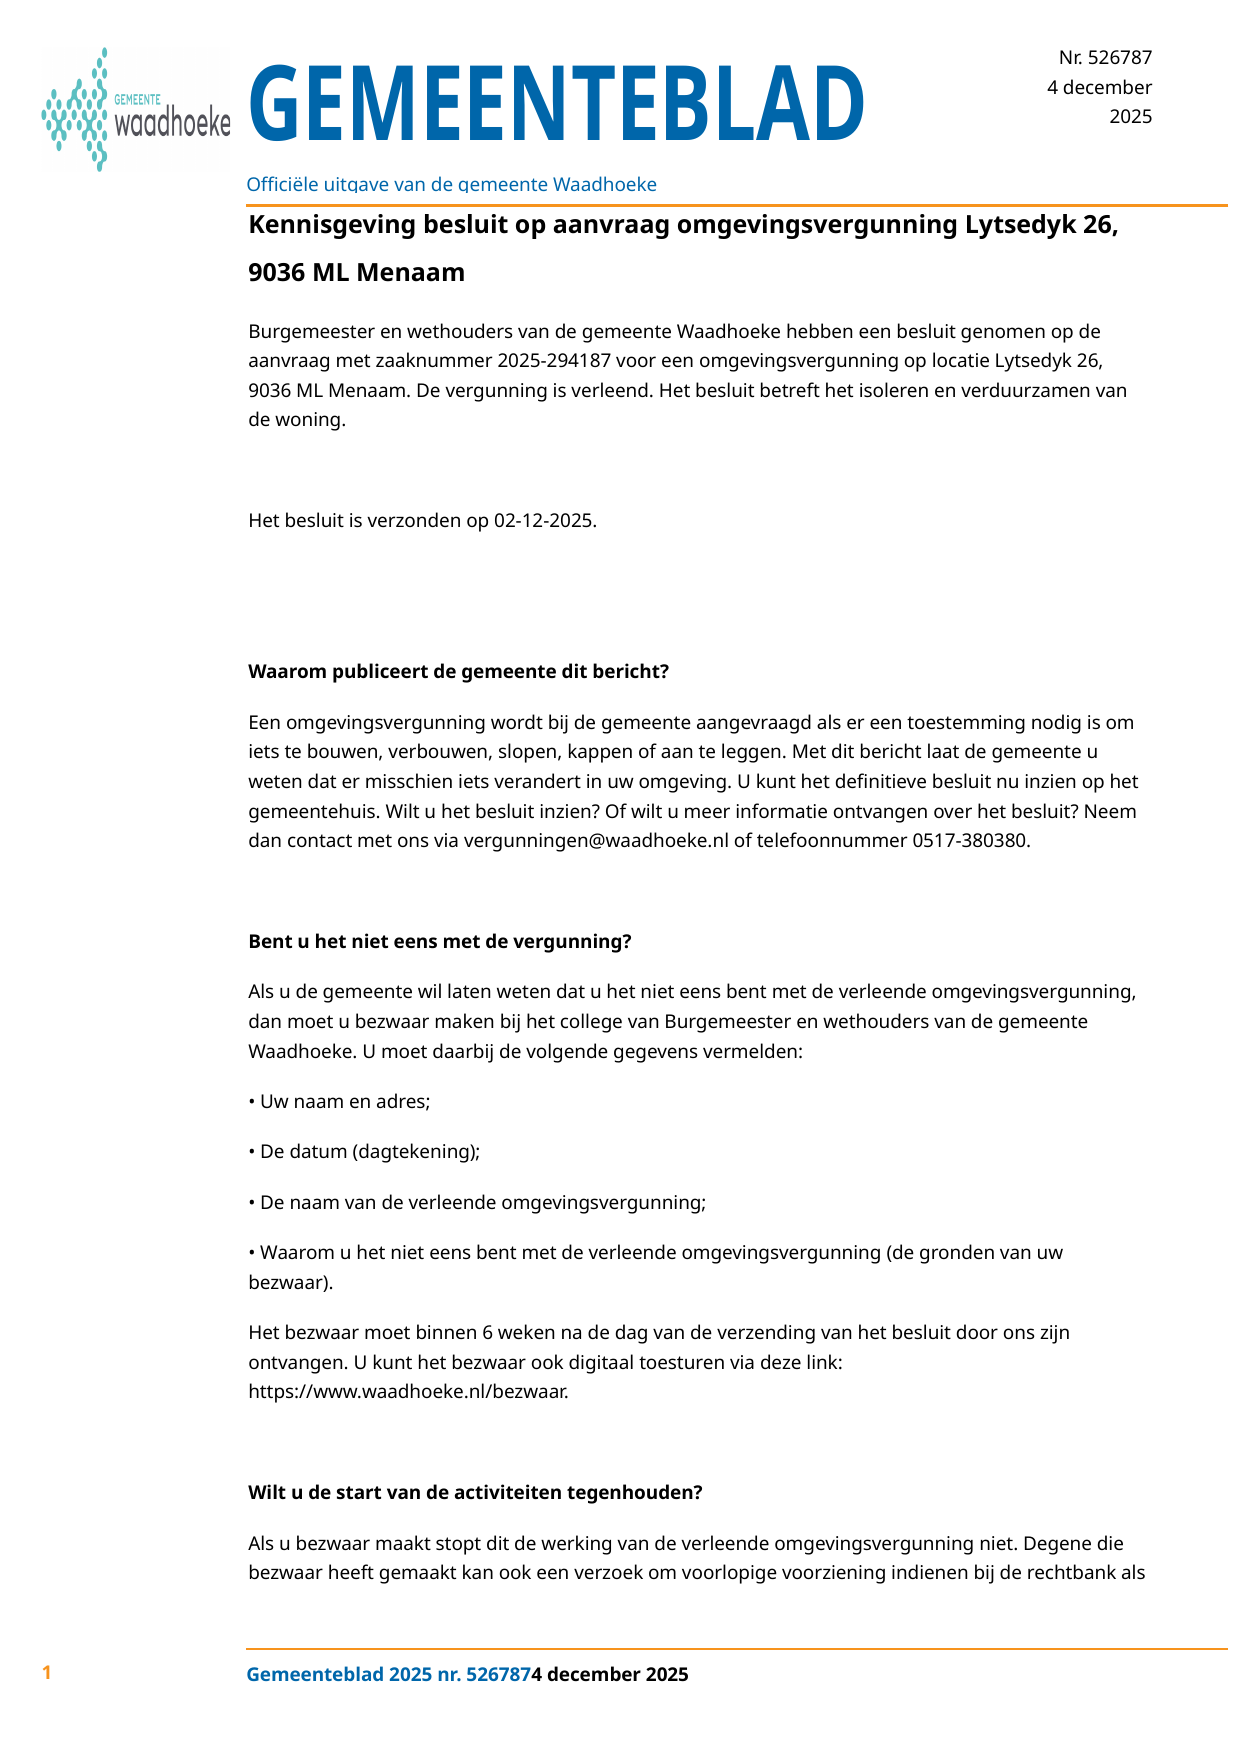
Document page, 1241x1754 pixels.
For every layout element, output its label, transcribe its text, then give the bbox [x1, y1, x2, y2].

text Kennisgeving besluit op aanvraag omgevingsvergunning Lytsedyk 26, 9036 ML Menaam [248, 207, 1152, 288]
text Als u bezwaar maakt stopt dit de werking van de verleende omgevingsvergunning niet. Degene die bezwaar heeft gemaakt kan ook een verzoek om voorlopige voorziening indienen bij de rechtbank als [248, 1530, 1152, 1585]
text • Uw naam en adres; [248, 1088, 1152, 1114]
text • De datum (dagtekening); [248, 1139, 1152, 1164]
text Bent u het niet eens met de vergunning? [248, 928, 1152, 954]
text Het besluit is verzonden op 02-12-2025. [248, 507, 1152, 533]
text • Waarom u het niet eens bent met de verleende omgevingsvergunning (de gronden van uw bezwaar). [248, 1239, 1152, 1295]
text Als u de gemeente wil laten weten dat u het niet eens bent met de verleende omgevingsvergunning, dan moet u bezwaar maken bij het college van Burgemeester en wethouders van de gemeente Waadhoeke. U moet daarbij de volgende gegevens vermelden: [248, 979, 1152, 1064]
picture [41, 47, 231, 172]
text Wilt u de start van de activiteiten tegenhouden? [248, 1479, 1152, 1505]
text Burgemeester en wethouders van de gemeente Waadhoeke hebben een besluit genomen op de aanvraag met zaaknummer 2025-294187 voor een omgevingsvergunning op locatie Lytsedyk 26, 9036 ML Menaam. De vergunning is verleend. Het besluit betreft het isoleren en verduurzamen van de woning. [248, 318, 1152, 432]
text • De naam van de verleende omgevingsvergunning; [248, 1189, 1152, 1215]
text Een omgevingsvergunning wordt bij de gemeente aangevraagd als er een toestemming nodig is om iets te bouwen, verbouwen, slopen, kappen of aan te leggen. Met dit bericht laat de gemeente u weten dat er misschien iets verandert in uw omgeving. U kunt het definitieve besluit nu inzien op het gemeentehuis. Wilt u het besluit inzien? Of wilt u meer informatie ontvangen over het besluit? Neem dan contact met ons via vergunningen@waadhoeke.nl of telefoonnummer 0517-380380. [248, 709, 1152, 853]
text Waarom publiceert de gemeente dit bericht? [248, 659, 1152, 684]
text Het bezwaar moet binnen 6 weken na de dag van de verzending van het besluit door ons zijn ontvangen. U kunt het bezwaar ook digitaal toesturen via deze link: https://www.waadhoeke.nl/bezwaar. [248, 1319, 1152, 1404]
